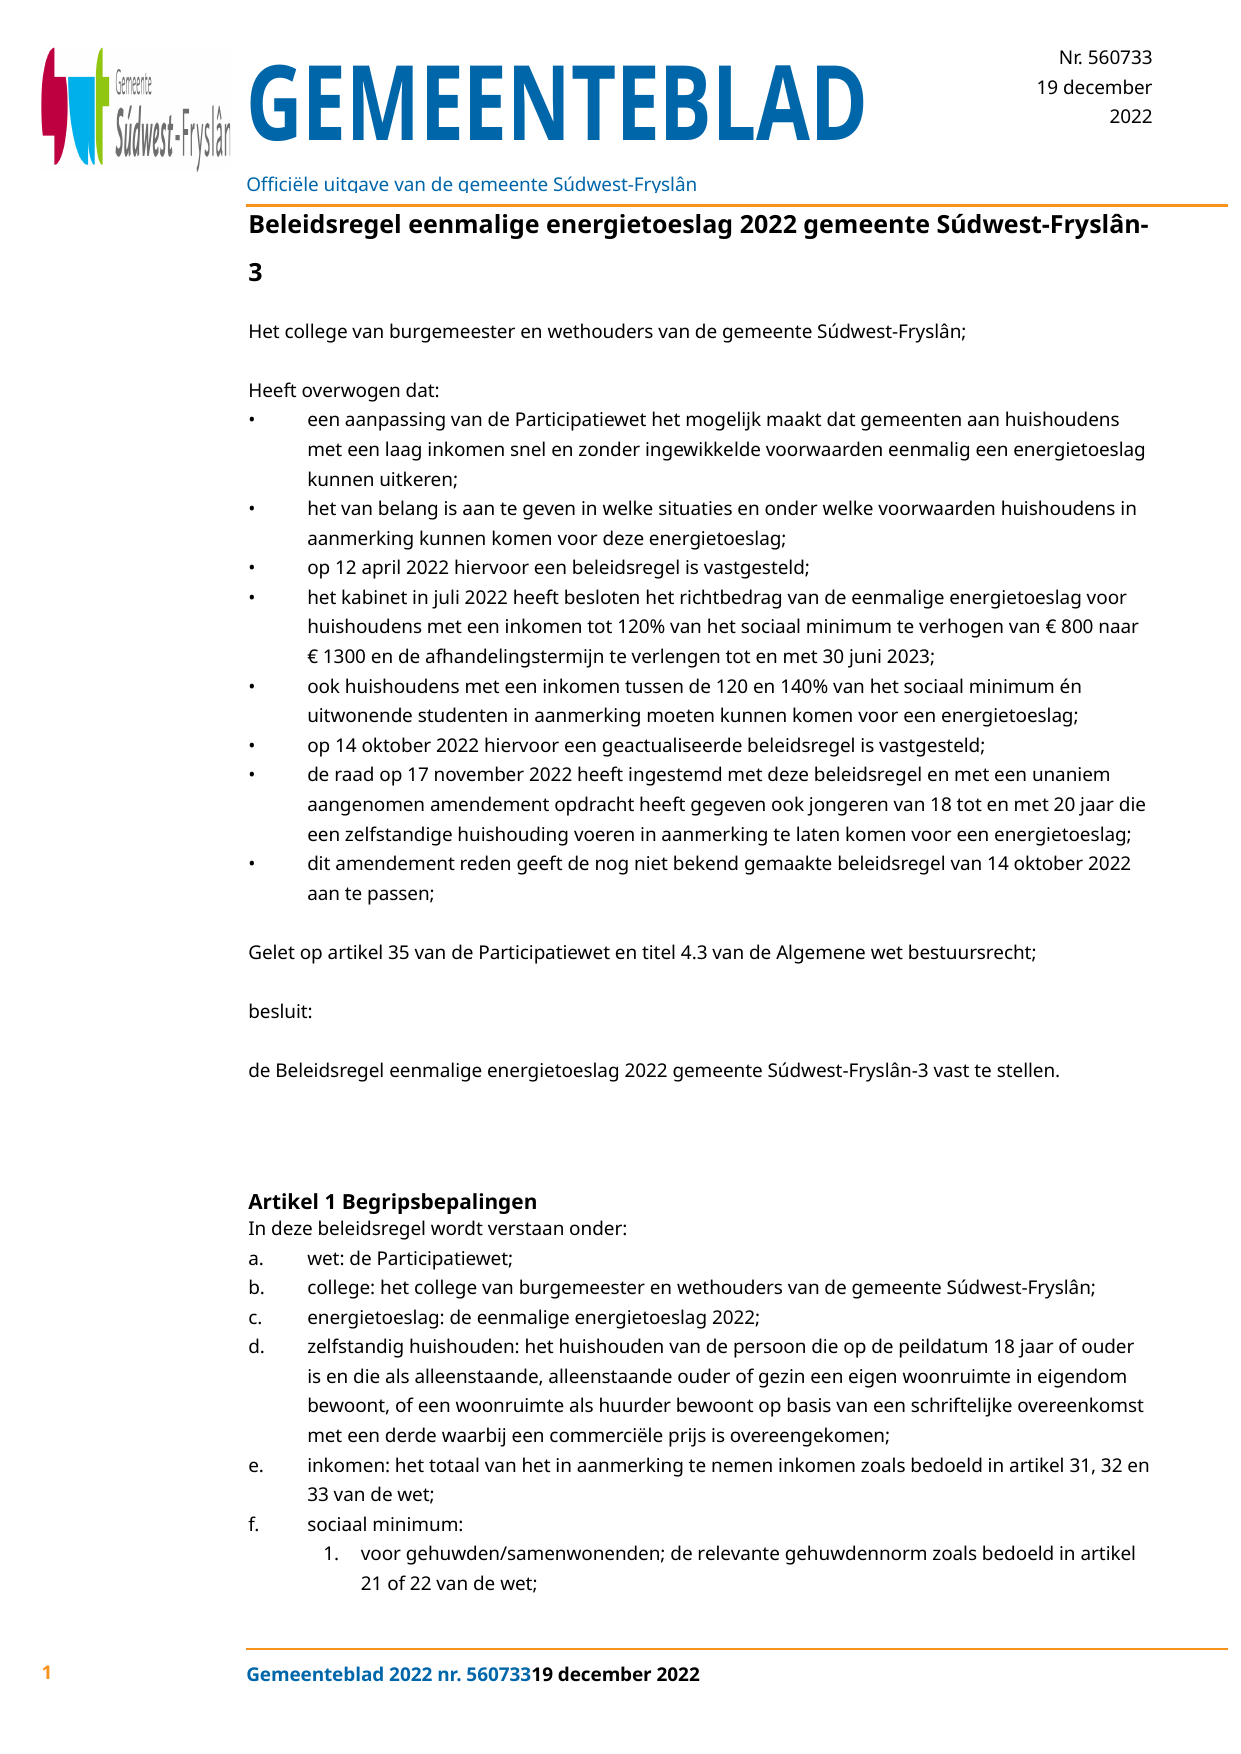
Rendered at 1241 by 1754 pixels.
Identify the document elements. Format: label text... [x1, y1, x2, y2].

list wet: de Participatiewet; [248, 1245, 1152, 1271]
text Artikel 1 Begripsbepalingen [248, 1187, 1152, 1215]
list een aanpassing van de Participatiewet het mogelijk maakt dat gemeenten aan huishoudens met een laag inkomen snel en zonder ingewikkelde voorwaarden eenmalig een energietoeslag kunnen uitkeren; [248, 407, 1152, 492]
text Gelet op artikel 35 van de Participatiewet en titel 4.3 van de Algemene wet bestuursrecht; [248, 939, 1152, 965]
list sociaal minimum: [248, 1511, 1152, 1537]
list ook huishoudens met een inkomen tussen de 120 en 140% van het sociaal minimum én uitwonende studenten in aanmerking moeten kunnen komen voor een energietoeslag; [248, 673, 1152, 728]
list voor gehuwden/samenwonenden; de relevante gehuwdennorm zoals bedoeld in artikel 21 of 22 van de wet; [323, 1541, 1152, 1596]
list op 14 oktober 2022 hiervoor een geactualiseerde beleidsregel is vastgesteld; [248, 732, 1152, 758]
list inkomen: het totaal van het in aanmerking te nemen inkomen zoals bedoeld in artikel 31, 32 en 33 van de wet; [248, 1452, 1152, 1507]
list energietoeslag: de eenmalige energietoeslag 2022; [248, 1304, 1152, 1330]
list de raad op 17 november 2022 heeft ingestemd met deze beleidsregel en met een unaniem aangenomen amendement opdracht heeft gegeven ook jongeren van 18 tot en met 20 jaar die een zelfstandige huishouding voeren in aanmerking te laten komen voor een energietoeslag; [248, 762, 1152, 847]
text Het college van burgemeester en wethouders van de gemeente Súdwest-Fryslân; [248, 318, 1152, 344]
text de Beleidsregel eenmalige energietoeslag 2022 gemeente Súdwest-Fryslân-3 vast te stellen. [248, 1057, 1152, 1083]
text besluit: [248, 998, 1152, 1024]
text Beleidsregel eenmalige energietoeslag 2022 gemeente Súdwest-Fryslân-3 [248, 207, 1152, 288]
list het kabinet in juli 2022 heeft besloten het richtbedrag van de eenmalige energietoeslag voor huishoudens met een inkomen tot 120% van het sociaal minimum te verhogen van € 800 naar € 1300 en de afhandelingstermijn te verlengen tot en met 30 juni 2023; [248, 584, 1152, 669]
list het van belang is aan te geven in welke situaties en onder welke voorwaarden huishoudens in aanmerking kunnen komen voor deze energietoeslag; [248, 495, 1152, 551]
text In deze beleidsregel wordt verstaan onder: [248, 1215, 1152, 1241]
list op 12 april 2022 hiervoor een beleidsregel is vastgesteld; [248, 554, 1152, 580]
list dit amendement reden geeft de nog niet bekend gemaakte beleidsregel van 14 oktober 2022 aan te passen; [248, 850, 1152, 906]
text Heeft overwogen dat: [248, 377, 1152, 403]
list zelfstandig huishouden: het huishouden van de persoon die op de peildatum 18 jaar of ouder is en die als alleenstaande, alleenstaande ouder of gezin een eigen woonruimte in eigendom bewoont, of een woonruimte als huurder bewoont op basis van een schriftelijke overeenkomst met een derde waarbij een commerciële prijs is overeengekomen; [248, 1333, 1152, 1448]
list college: het college van burgemeester en wethouders van de gemeente Súdwest-Fryslân; [248, 1274, 1152, 1300]
picture [41, 47, 231, 172]
